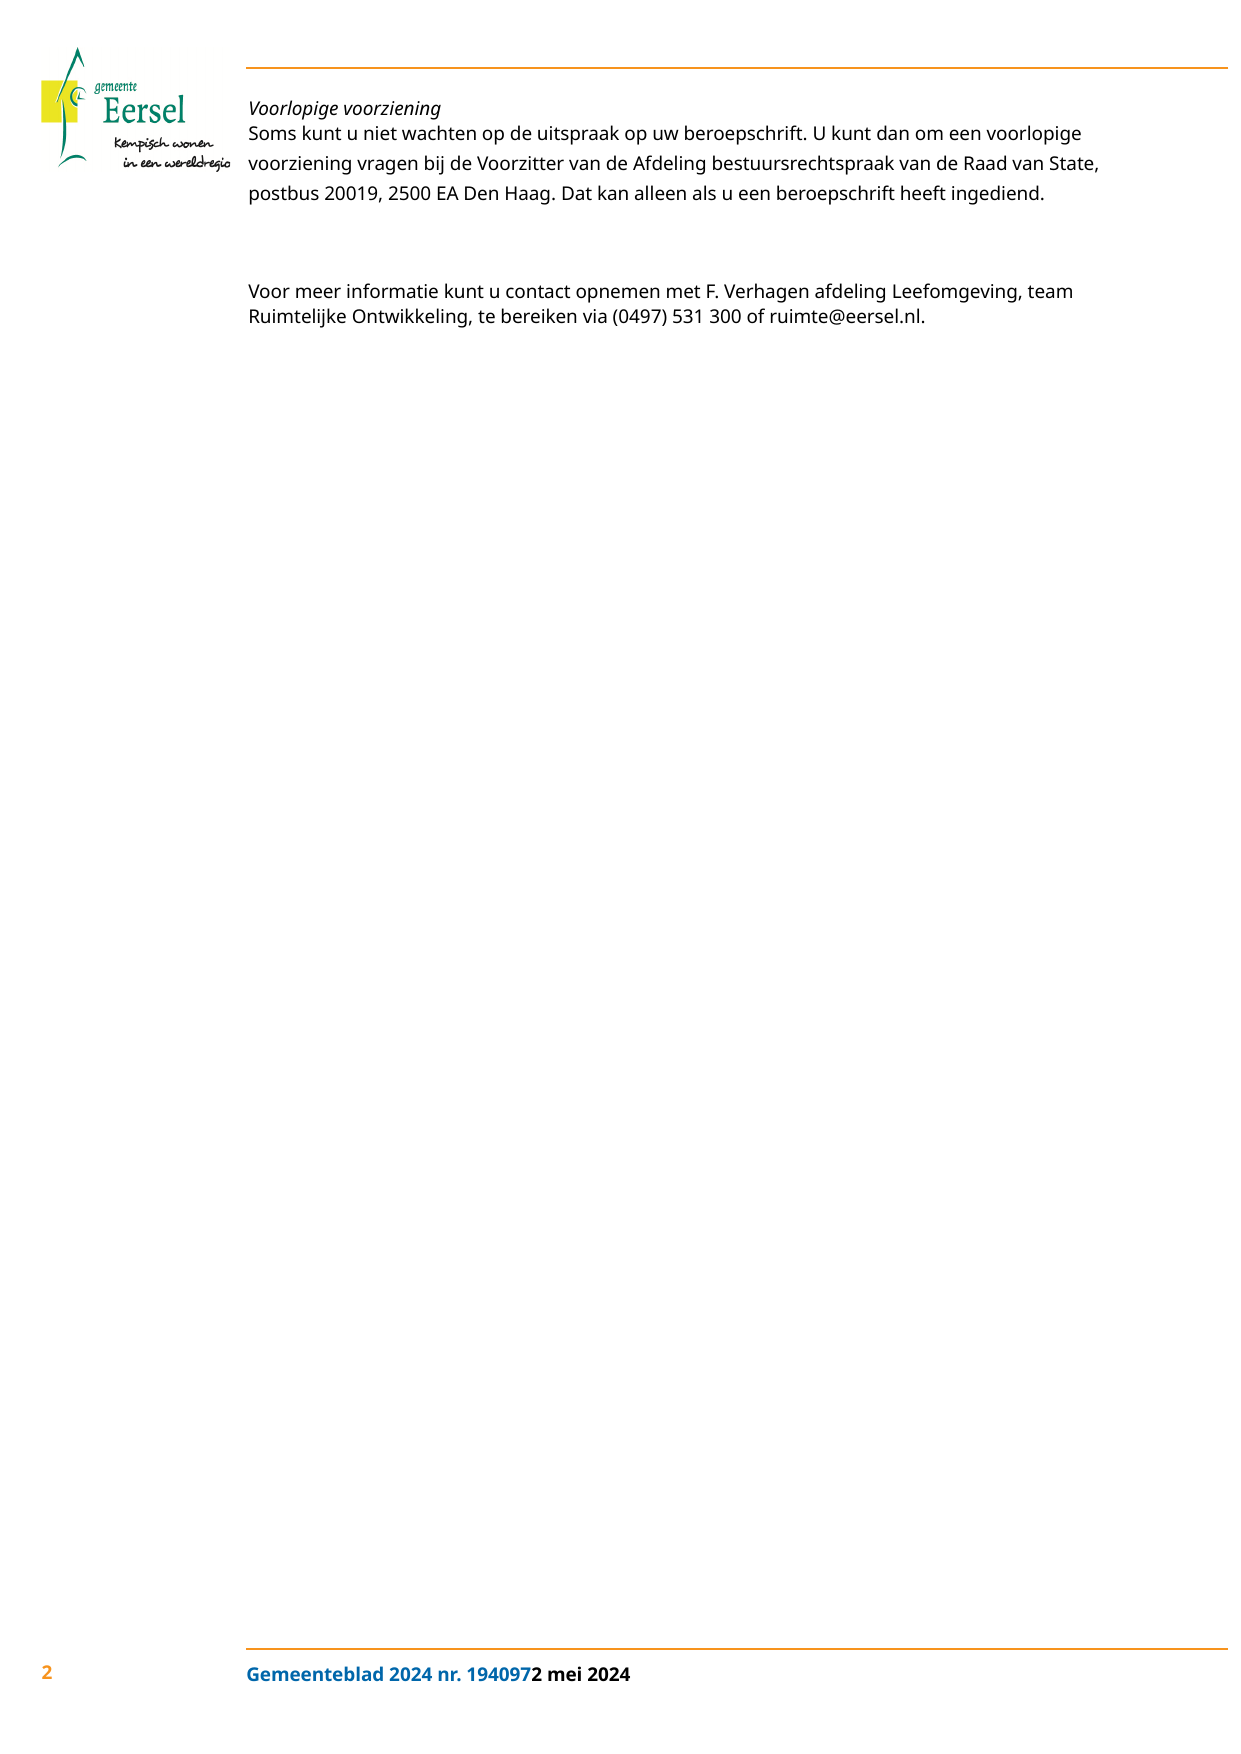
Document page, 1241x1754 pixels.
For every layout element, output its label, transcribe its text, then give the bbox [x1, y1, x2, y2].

text Soms kunt u niet wachten op de uitspraak op uw beroepschrift. U kunt dan om een voorlopige voorziening vragen bij de Voorzitter van de Afdeling bestuursrechtspraak van de Raad van State, postbus 20019, 2500 EA Den Haag. Dat kan alleen als u een beroepschrift heeft ingediend. [248, 121, 1152, 205]
picture [41, 47, 231, 172]
text Voorlopige voorziening [248, 95, 1152, 121]
text Voor meer informatie kunt u contact opnemen met F. Verhagen afdeling Leefomgeving, team Ruimtelijke Ontwikkeling, te bereiken via (0497) 531 300 of ruimte@eersel.nl. [248, 278, 1152, 329]
